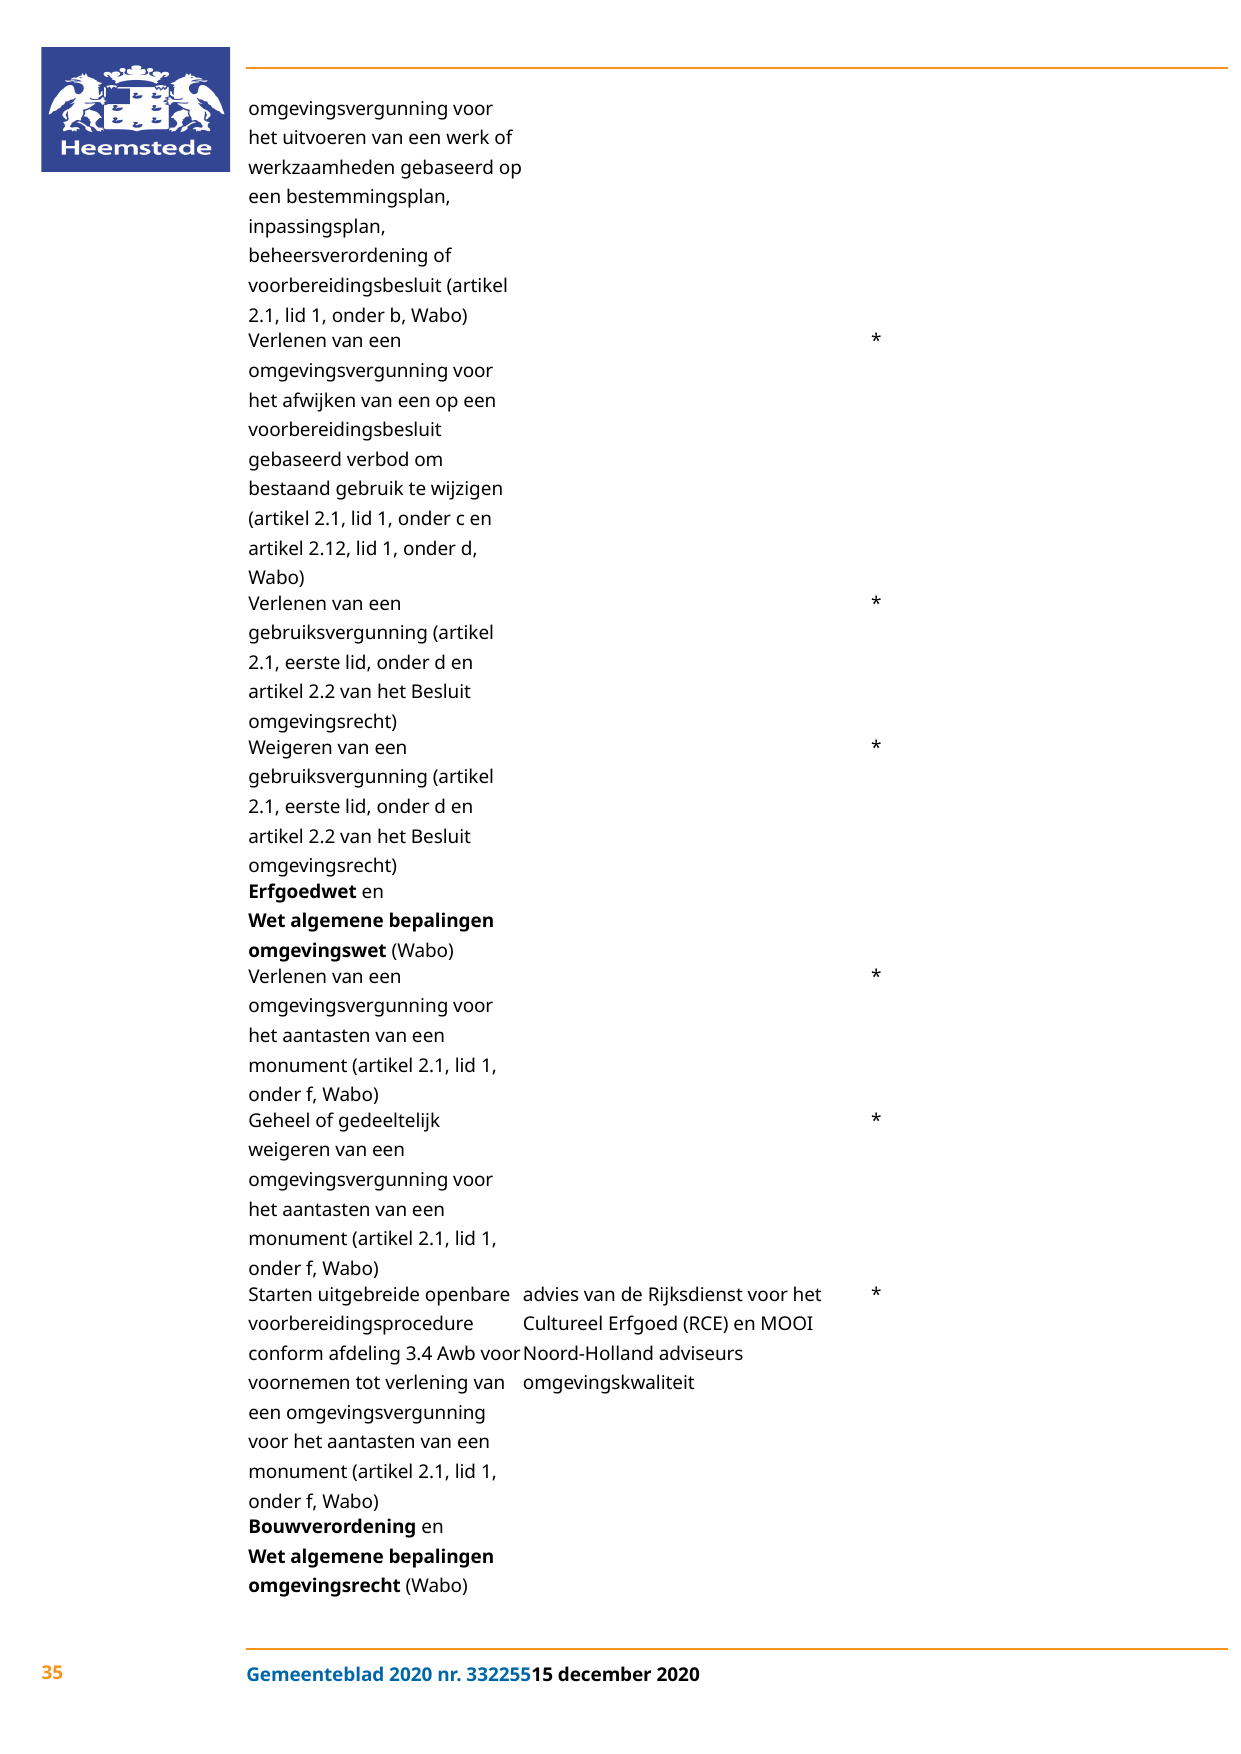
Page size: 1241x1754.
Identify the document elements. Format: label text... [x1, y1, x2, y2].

table_cell [1011, 590, 1152, 734]
table_cell [1011, 328, 1152, 590]
table_cell * [871, 963, 1011, 1107]
table_cell * [871, 1107, 1011, 1281]
table_cell [1011, 734, 1152, 878]
table_cell [523, 734, 871, 878]
table_cell [1011, 1281, 1152, 1513]
table_cell [523, 590, 871, 734]
table_cell Verlenen van een omgevingsvergunning voor het aantasten van een monument (artikel 2.1, lid 1, onder f, Wabo) [248, 963, 523, 1107]
table_cell [523, 328, 871, 590]
table_cell Verlenen van een omgevingsvergunning voor het afwijken van een op een voorbereidingsbesluit gebaseerd verbod om bestaand gebruik te wijzigen (artikel 2.1, lid 1, onder c en artikel 2.12, lid 1, onder d, Wabo) [248, 328, 523, 590]
table_cell [1011, 878, 1152, 963]
table_cell [871, 95, 1011, 328]
table_cell [523, 878, 871, 963]
table_cell [523, 1514, 871, 1598]
table_cell [523, 963, 871, 1107]
table_cell * [871, 590, 1011, 734]
table_cell [523, 1107, 871, 1281]
table_cell [1011, 1107, 1152, 1281]
table_cell * [871, 734, 1011, 878]
table_cell advies van de Rijksdienst voor het Cultureel Erfgoed (RCE) en MOOI Noord-Holland adviseurs omgevingskwaliteit [523, 1281, 871, 1513]
table_cell Starten uitgebreide openbare voorbereidingsprocedure conform afdeling 3.4 Awb voor voornemen tot verlening van een omgevingsvergunning voor het aantasten van een monument (artikel 2.1, lid 1, onder f, Wabo) [248, 1281, 523, 1513]
table_cell [523, 95, 871, 328]
table_cell Weigeren van een gebruiksvergunning (artikel 2.1, eerste lid, onder d en artikel 2.2 van het Besluit omgevingsrecht) [248, 734, 523, 878]
table_cell [1011, 1514, 1152, 1598]
table_cell Erfgoedwet en Wet algemene bepalingen omgevingswet (Wabo) [248, 878, 523, 963]
table_cell [871, 1514, 1011, 1598]
table_cell * [871, 328, 1011, 590]
table_cell * [871, 1281, 1011, 1513]
table_cell omgevingsvergunning voor het uitvoeren van een werk of werkzaamheden gebaseerd op een bestemmingsplan, inpassingsplan, beheersverordening of voorbereidingsbesluit (artikel 2.1, lid 1, onder b, Wabo) [248, 95, 523, 328]
table_cell Verlenen van een gebruiksvergunning (artikel 2.1, eerste lid, onder d en artikel 2.2 van het Besluit omgevingsrecht) [248, 590, 523, 734]
table_cell [1011, 963, 1152, 1107]
table_cell Bouwverordening en Wet algemene bepalingen omgevingsrecht (Wabo) [248, 1514, 523, 1598]
table_cell Geheel of gedeeltelijk weigeren van een omgevingsvergunning voor het aantasten van een monument (artikel 2.1, lid 1, onder f, Wabo) [248, 1107, 523, 1281]
picture [41, 47, 231, 172]
table_cell [871, 878, 1011, 963]
table_cell [1011, 95, 1152, 328]
